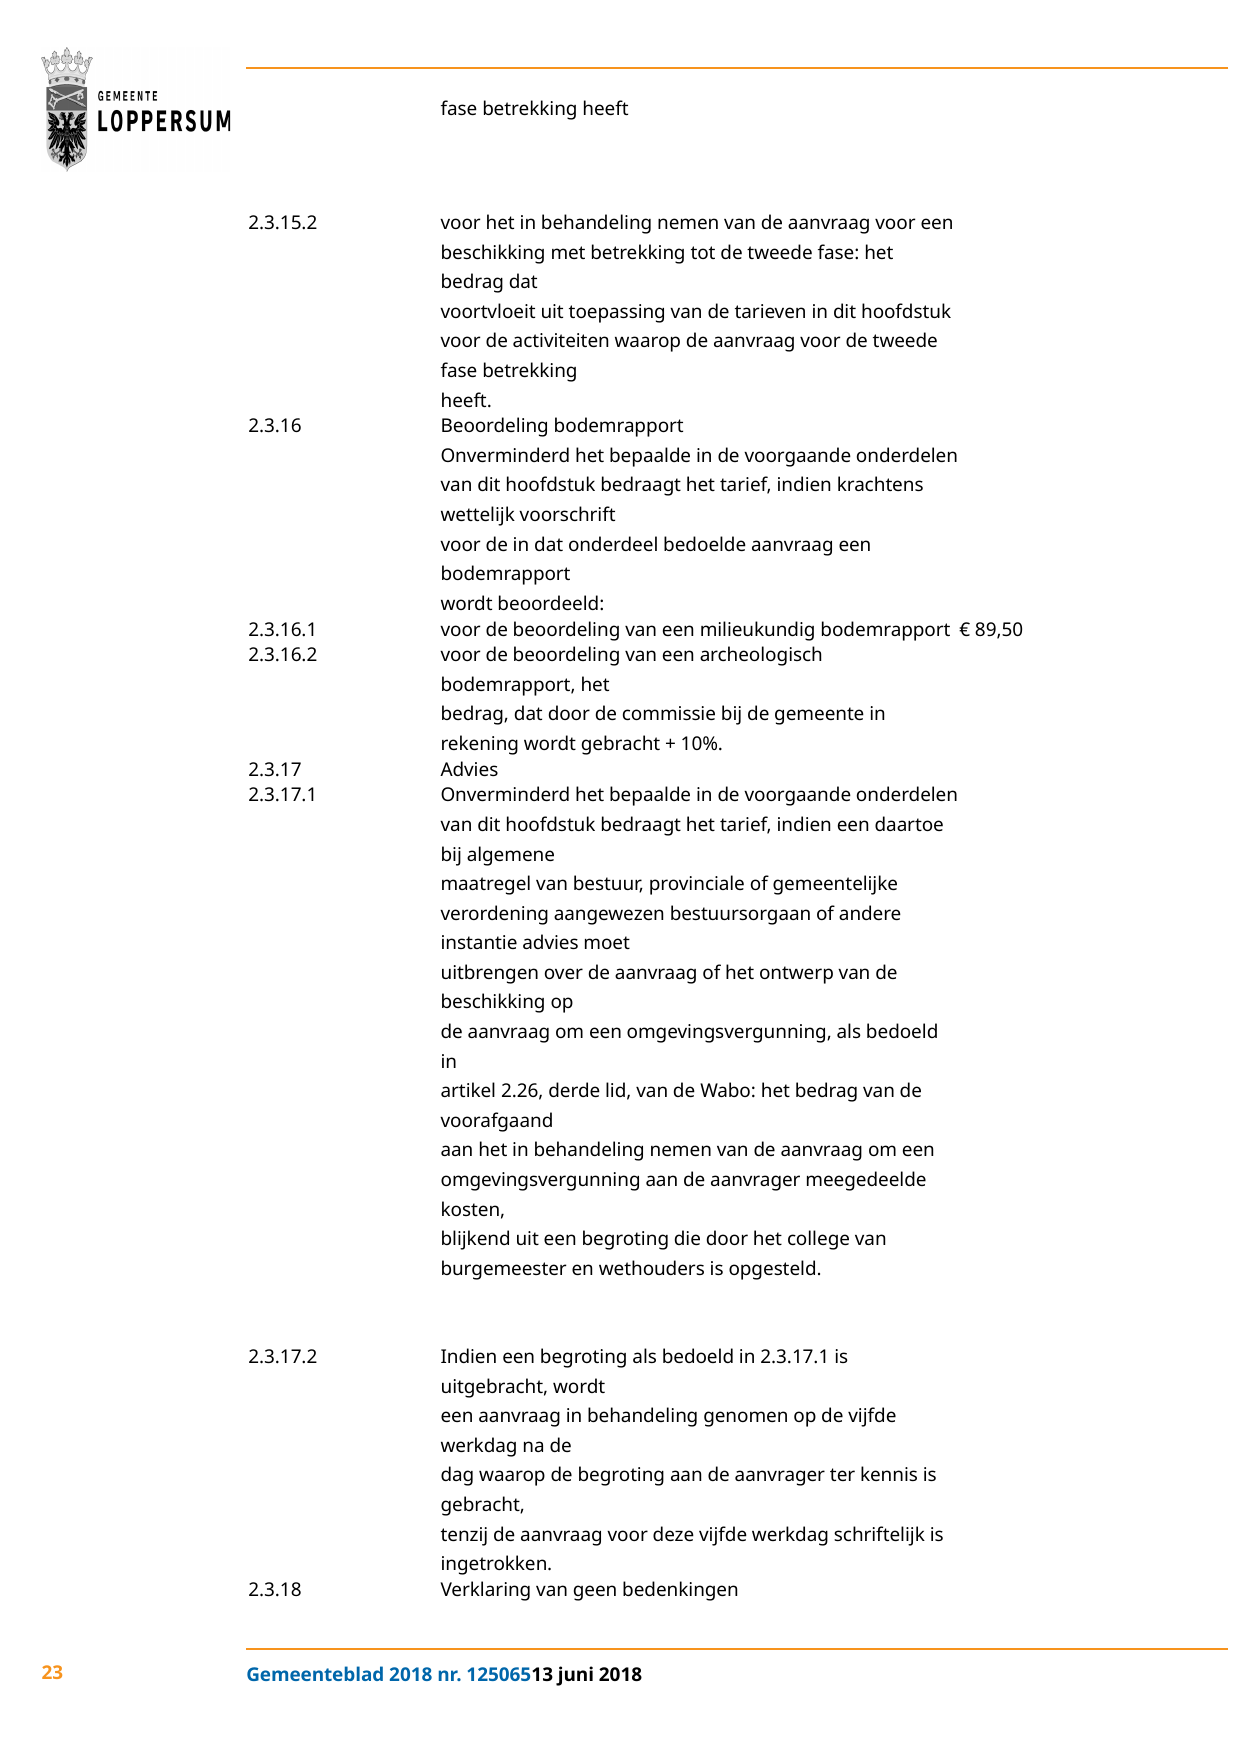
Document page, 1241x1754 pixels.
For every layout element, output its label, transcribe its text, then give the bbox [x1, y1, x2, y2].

table_cell [959, 95, 1152, 209]
table_cell Beoordeling bodemrapport Onverminderd het bepaalde in de voorgaande onderdelen van dit hoofdstuk bedraagt het tarief, indien krachtens wettelijk voorschrift voor de in dat onderdeel bedoelde aanvraag een bodemrapport wordt beoordeeld: [440, 413, 959, 616]
table_header [959, 1343, 1152, 1576]
table_cell voor het in behandeling nemen van de aanvraag voor een beschikking met betrekking tot de tweede fase: het bedrag dat voortvloeit uit toepassing van de tarieven in dit hoofdstuk voor de activiteiten waarop de aanvraag voor de tweede fase betrekking heeft. [440, 209, 959, 412]
table_cell fase betrekking heeft [440, 95, 959, 209]
table_cell [959, 756, 1152, 782]
table_cell [248, 95, 440, 209]
table_cell 2.3.17.1 [248, 782, 440, 1281]
table_cell voor de beoordeling van een milieukundig bodemrapport [440, 616, 959, 641]
picture [41, 47, 231, 172]
table_cell € 89,50 [959, 616, 1152, 641]
table_cell 2.3.16 [248, 413, 440, 616]
table_cell 2.3.16.1 [248, 616, 440, 641]
table_cell Advies [440, 756, 959, 782]
table_cell 2.3.16.2 [248, 641, 440, 756]
table_cell Verklaring van geen bedenkingen [440, 1576, 959, 1602]
table_cell 2.3.15.2 [248, 209, 440, 412]
table_cell [959, 641, 1152, 756]
table_cell [959, 413, 1152, 616]
table_cell [959, 782, 1152, 1281]
table_cell 2.3.17 [248, 756, 440, 782]
table_cell Onverminderd het bepaalde in de voorgaande onderdelen van dit hoofdstuk bedraagt het tarief, indien een daartoe bij algemene maatregel van bestuur, provinciale of gemeentelijke verordening aangewezen bestuursorgaan of andere instantie advies moet uitbrengen over de aanvraag of het ontwerp van de beschikking op de aanvraag om een omgevingsvergunning, als bedoeld in artikel 2.26, derde lid, van de Wabo: het bedrag van de voorafgaand aan het in behandeling nemen van de aanvraag om een omgevingsvergunning aan de aanvrager meegedeelde kosten, blijkend uit een begroting die door het college van burgemeester en wethouders is opgesteld. [440, 782, 959, 1281]
table_header Indien een begroting als bedoeld in 2.3.17.1 is uitgebracht, wordt een aanvraag in behandeling genomen op de vijfde werkdag na de dag waarop de begroting aan de aanvrager ter kennis is gebracht, tenzij de aanvraag voor deze vijfde werkdag schriftelijk is ingetrokken. [440, 1343, 959, 1576]
table_header 2.3.17.2 [248, 1343, 440, 1576]
table_cell [959, 209, 1152, 412]
table_cell voor de beoordeling van een archeologisch bodemrapport, het bedrag, dat door de commissie bij de gemeente in rekening wordt gebracht + 10%. [440, 641, 959, 756]
table_cell [959, 1576, 1152, 1602]
table_cell 2.3.18 [248, 1576, 440, 1602]
